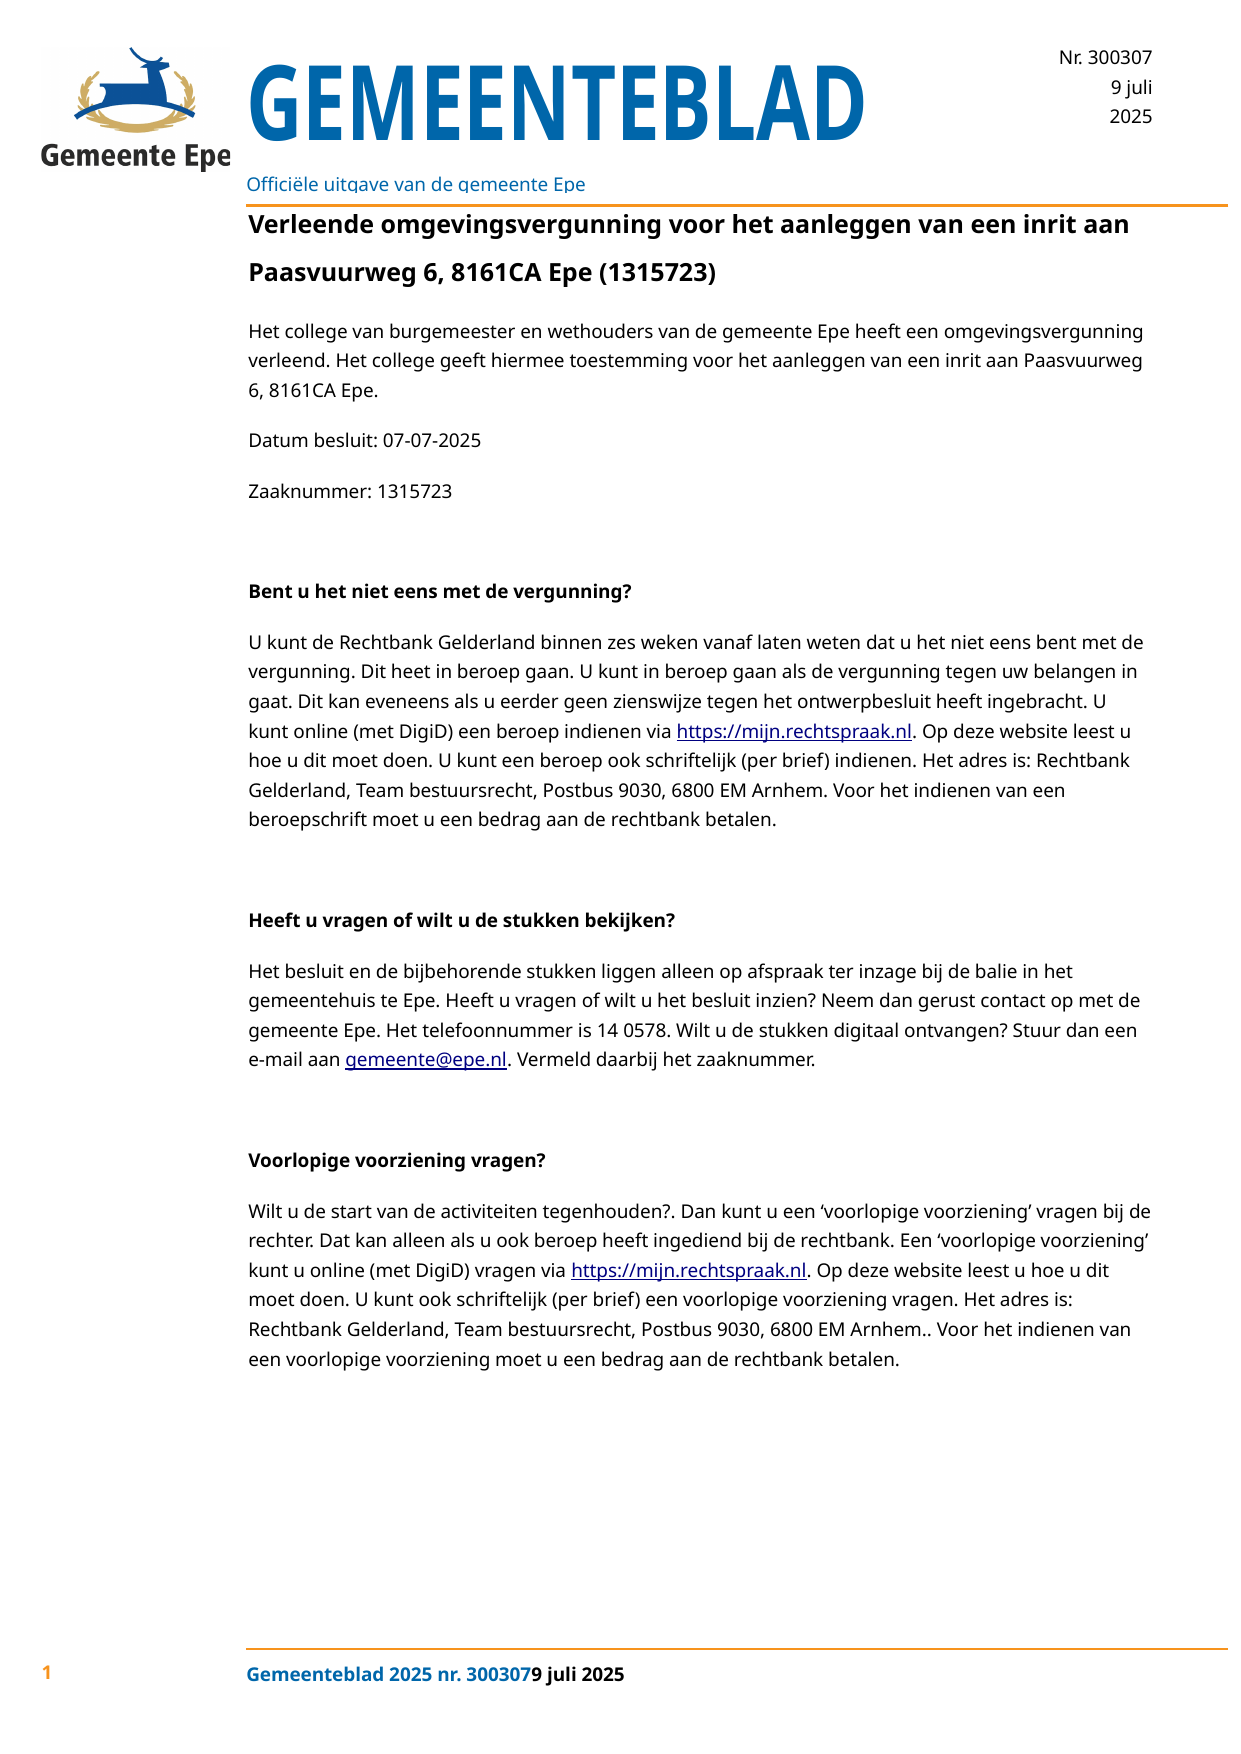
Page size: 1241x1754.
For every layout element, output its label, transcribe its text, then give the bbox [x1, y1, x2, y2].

picture [41, 47, 231, 172]
text Het besluit en de bijbehorende stukken liggen alleen op afspraak ter inzage bij de balie in het gemeentehuis te Epe. Heeft u vragen of wilt u het besluit inzien? Neem dan gerust contact op met de gemeente Epe. Het telefoonnummer is 14 0578. Wilt u de stukken digitaal ontvangen? Stuur dan een e-mail aan gemeente@epe.nl. Vermeld daarbij het zaaknummer. [248, 958, 1152, 1072]
text Verleende omgevingsvergunning voor het aanleggen van een inrit aan Paasvuurweg 6, 8161CA Epe (1315723) [248, 207, 1152, 288]
text Zaaknummer: 1315723 [248, 478, 1152, 504]
text U kunt de Rechtbank Gelderland binnen zes weken vanaf laten weten dat u het niet eens bent met de vergunning. Dit heet in beroep gaan. U kunt in beroep gaan als de vergunning tegen uw belangen in gaat. Dit kan eveneens als u eerder geen zienswijze tegen het ontwerpbesluit heeft ingebracht. U kunt online (met DigiD) een beroep indienen via https://mijn.rechtspraak.nl. Op deze website leest u hoe u dit moet doen. U kunt een beroep ook schriftelijk (per brief) indienen. Het adres is: Rechtbank Gelderland, Team bestuursrecht, Postbus 9030, 6800 EM Arnhem. Voor het indienen van een beroepschrift moet u een bedrag aan de rechtbank betalen. [248, 629, 1152, 832]
text Wilt u de start van de activiteiten tegenhouden?. Dan kunt u een ‘voorlopige voorziening’ vragen bij de rechter. Dat kan alleen als u ook beroep heeft ingediend bij de rechtbank. Een ‘voorlopige voorziening’ kunt u online (met DigiD) vragen via https://mijn.rechtspraak.nl. Op deze website leest u hoe u dit moet doen. U kunt ook schriftelijk (per brief) een voorlopige voorziening vragen. Het adres is: Rechtbank Gelderland, Team bestuursrecht, Postbus 9030, 6800 EM Arnhem.. Voor het indienen van een voorlopige voorziening moet u een bedrag aan de rechtbank betalen. [248, 1198, 1152, 1372]
text Heeft u vragen of wilt u de stukken bekijken? [248, 907, 1152, 933]
text Het college van burgemeester en wethouders van de gemeente Epe heeft een omgevingsvergunning verleend. Het college geeft hiermee toestemming voor het aanleggen van een inrit aan Paasvuurweg 6, 8161CA Epe. [248, 318, 1152, 403]
text Datum besluit: 07-07-2025 [248, 427, 1152, 453]
text Bent u het niet eens met de vergunning? [248, 579, 1152, 604]
text Voorlopige voorziening vragen? [248, 1147, 1152, 1173]
